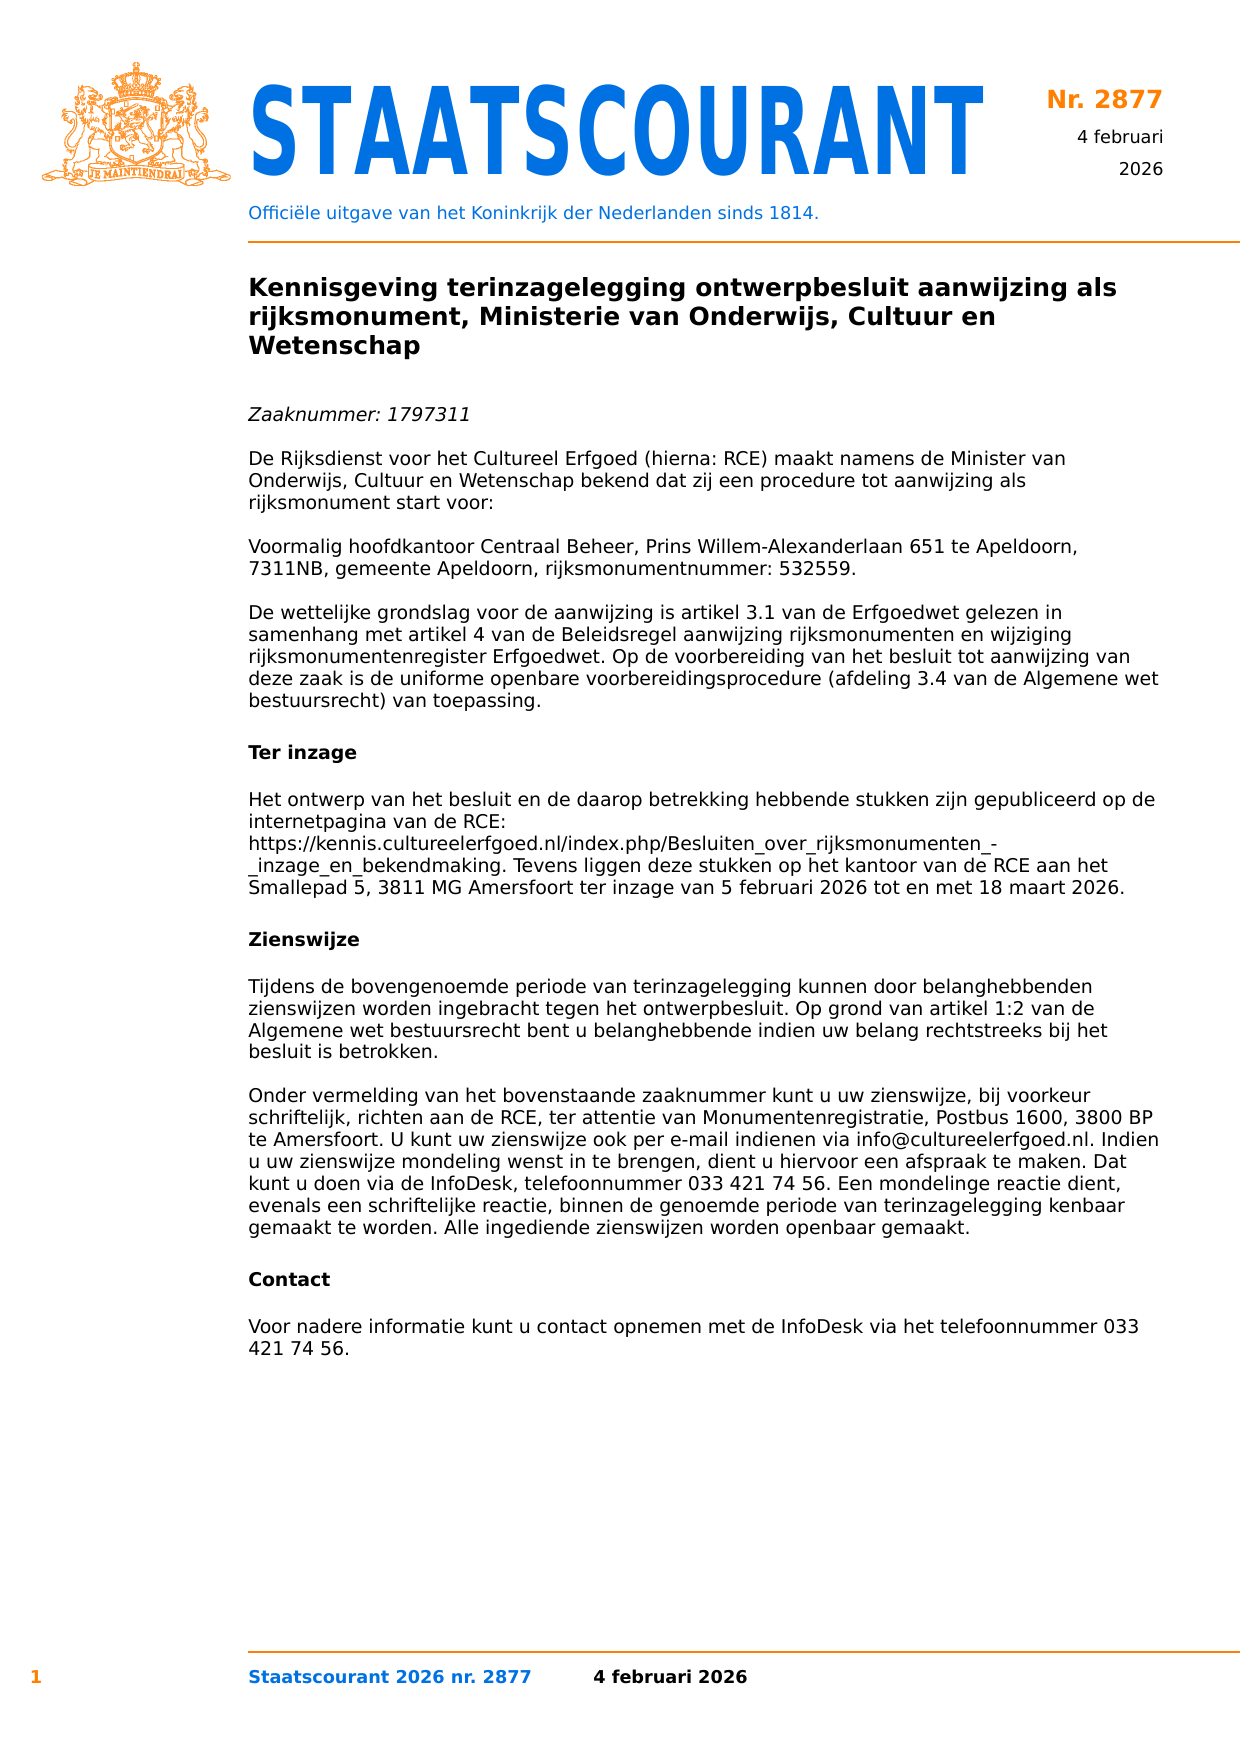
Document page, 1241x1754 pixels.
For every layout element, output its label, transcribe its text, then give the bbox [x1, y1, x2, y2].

subtitle Contact [248, 1269, 1163, 1291]
table_cell 4 februari [998, 121, 1240, 153]
subtitle Ter inzage [248, 742, 1163, 764]
text De wettelijke grondslag voor de aanwijzing is artikel 3.1 van de Erfgoedwet gelezen in samenhang met artikel 4 van de Beleidsregel aanwijzing rijksmonumenten en wijziging rijksmonumentenregister Erfgoedwet. Op de voorbereiding van het besluit tot aanwijzing van deze zaak is de uniforme openbare voorbereidingsprocedure (afdeling 3.4 van de Algemene wet bestuursrecht) van toepassing. [248, 602, 1163, 712]
subtitle Zienswijze [248, 928, 1163, 951]
subtitle Kennisgeving terinzagelegging ontwerpbesluit aanwijzing als rijksmonument, Ministerie van Onderwijs, Cultuur en Wetenschap [248, 273, 1163, 361]
text Onder vermelding van het bovenstaande zaaknummer kunt u uw zienswijze, bij voorkeur schriftelijk, richten aan de RCE, ter attentie van Monumentenregistratie, Postbus 1600, 3800 BP te Amersfoort. U kunt uw zienswijze ook per e-mail indienen via info@cultureelerfgoed.nl. Indien u uw zienswijze mondeling wenst in te brengen, dient u hiervoor een afspraak te maken. Dat kunt u doen via de InfoDesk, telefoonnummer 033 421 74 56. Een mondelinge reactie dient, evenals een schriftelijke reactie, binnen de genoemde periode van terinzagelegging kenbaar gemaakt te worden. Alle ingediende zienswijzen worden openbaar gemaakt. [248, 1085, 1163, 1239]
text De Rijksdienst voor het Cultureel Erfgoed (hierna: RCE) maakt namens de Minister van Onderwijs, Cultuur en Wetenschap bekend dat zij een procedure tot aanwijzing als rijksmonument start voor: [248, 448, 1163, 514]
table_header STAATSCOURANT [248, 62, 998, 203]
text Voormalig hoofdkantoor Centraal Beheer, Prins Willem-Alexanderlaan 651 te Apeldoorn, 7311NB, gemeente Apeldoorn, rijksmonumentnummer: 532559. [248, 536, 1163, 580]
picture [41, 62, 231, 186]
table_header [25, 62, 248, 241]
text Voor nadere informatie kunt u contact opnemen met de InfoDesk via het telefoonnummer 033 421 74 56. [248, 1316, 1163, 1360]
text Tijdens de bovengenoemde periode van terinzagelegging kunnen door belanghebbenden zienswijzen worden ingebracht tegen het ontwerpbesluit. Op grond van artikel 1:2 van de Algemene wet bestuursrecht bent u belanghebbende indien uw belang rechtstreeks bij het besluit is betrokken. [248, 976, 1163, 1063]
table_cell 2026 [998, 153, 1240, 203]
text Zaaknummer: 1797311 [248, 404, 1163, 426]
table_header Nr. 2877 [998, 62, 1240, 121]
text Het ontwerp van het besluit en de daarop betrekking hebbende stukken zijn gepubliceerd op de internetpagina van de RCE: https://kennis.cultureelerfgoed.nl/index.php/Besluiten_over_rijksmonumenten_-_inzage_en_bekendmaking. Tevens liggen deze stukken op het kantoor van de RCE aan het Smallepad 5, 3811 MG Amersfoort ter inzage van 5 februari 2026 tot en met 18 maart 2026. [248, 789, 1163, 898]
table_cell Officiële uitgave van het Koninkrijk der Nederlanden sinds 1814. [248, 203, 1240, 241]
